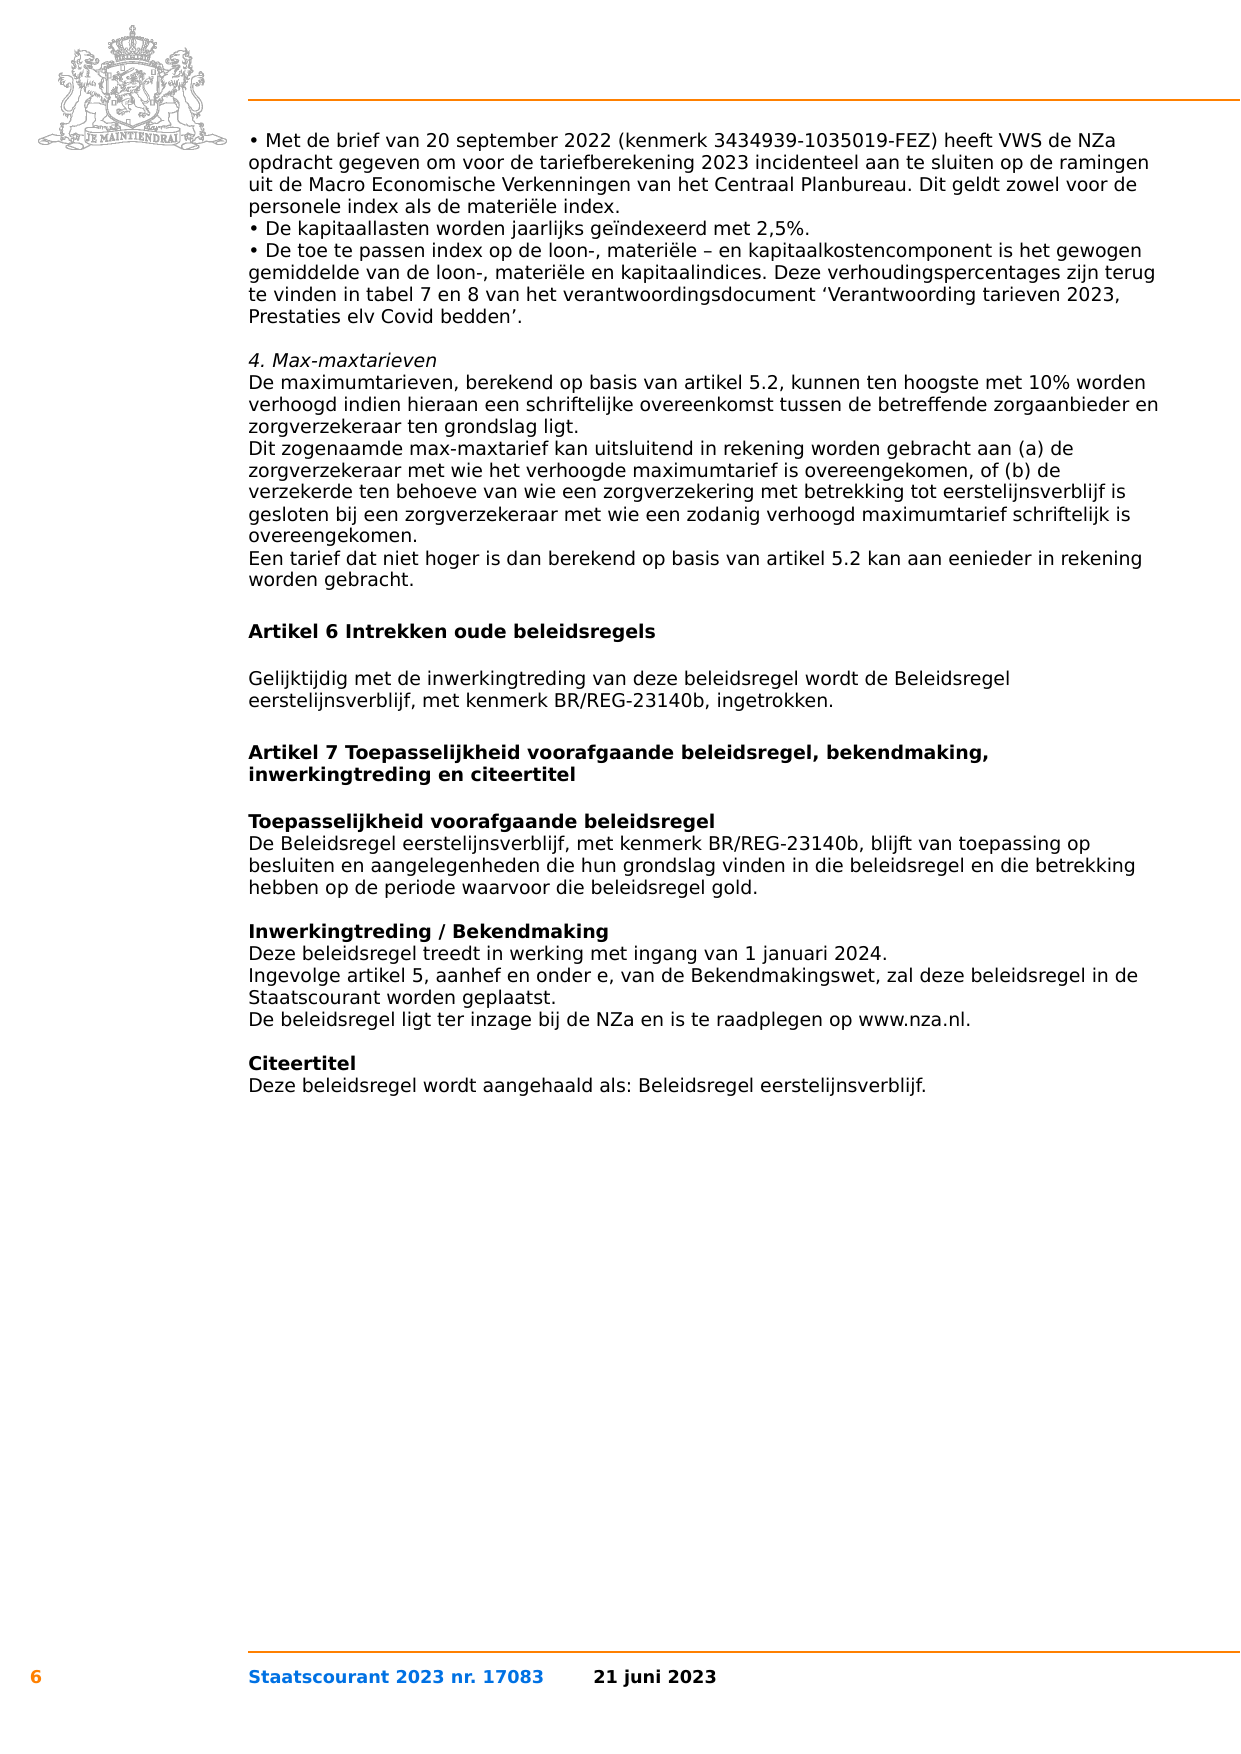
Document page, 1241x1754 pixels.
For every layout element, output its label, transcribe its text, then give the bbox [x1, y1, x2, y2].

text • De toe te passen index op de loon-, materiële – en kapitaalkostencomponent is het gewogen gemiddelde van de loon-, materiële en kapitaalindices. Deze verhoudingspercentages zijn terug te vinden in tabel 7 en 8 van het verantwoordingsdocument ‘Verantwoording tarieven 2023, Prestaties elv Covid bedden’. [248, 240, 1163, 328]
text • Met de brief van 20 september 2022 (kenmerk 3434939-1035019-FEZ) heeft VWS de NZa opdracht gegeven om voor de tariefberekening 2023 incidenteel aan te sluiten op de ramingen uit de Macro Economische Verkenningen van het Centraal Planbureau. Dit geldt zowel voor de personele index als de materiële index. [248, 130, 1163, 218]
subtitle Inwerkingtreding / Bekendmaking [248, 921, 1163, 943]
text • De kapitaallasten worden jaarlijks geïndexeerd met 2,5%. [248, 218, 1163, 240]
subtitle Artikel 6 Intrekken oude beleidsregels [248, 621, 1163, 643]
text Ingevolge artikel 5, aanhef en onder e, van de Bekendmakingswet, zal deze beleidsregel in de Staatscourant worden geplaatst. [248, 965, 1163, 1009]
subtitle Citeertitel [248, 1053, 1163, 1075]
text Deze beleidsregel treedt in werking met ingang van 1 januari 2024. [248, 943, 1163, 965]
text Dit zogenaamde max-maxtarief kan uitsluitend in rekening worden gebracht aan (a) de zorgverzekeraar met wie het verhoogde maximumtarief is overeengekomen, of (b) de verzekerde ten behoeve van wie een zorgverzekering met betrekking tot eerstelijnsverblijf is gesloten bij een zorgverzekeraar met wie een zodanig verhoogd maximumtarief schriftelijk is overeengekomen. [248, 437, 1163, 547]
text Een tarief dat niet hoger is dan berekend op basis van artikel 5.2 kan aan eenieder in rekening worden gebracht. [248, 547, 1163, 591]
text De beleidsregel ligt ter inzage bij de NZa en is te raadplegen op www.nza.nl. [248, 1009, 1163, 1031]
text De Beleidsregel eerstelijnsverblijf, met kenmerk BR/REG-23140b, blijft van toepassing op besluiten en aangelegenheden die hun grondslag vinden in die beleidsregel en die betrekking hebben op de periode waarvoor die beleidsregel gold. [248, 833, 1163, 899]
subtitle 4. Max-maxtarieven [248, 349, 1163, 372]
subtitle Toepasselijkheid voorafgaande beleidsregel [248, 811, 1163, 833]
subtitle Artikel 7 Toepasselijkheid voorafgaande beleidsregel, bekendmaking, inwerkingtreding en citeertitel [248, 742, 1163, 786]
text Deze beleidsregel wordt aangehaald als: Beleidsregel eerstelijnsverblijf. [248, 1075, 1163, 1097]
text Gelijktijdig met de inwerkingtreding van deze beleidsregel wordt de Beleidsregel eerstelijnsverblijf, met kenmerk BR/REG-23140b, ingetrokken. [248, 668, 1163, 712]
text De maximumtarieven, berekend op basis van artikel 5.2, kunnen ten hoogste met 10% worden verhoogd indien hieraan een schriftelijke overeenkomst tussen de betreffende zorgaanbieder en zorgverzekeraar ten grondslag ligt. [248, 372, 1163, 437]
picture [38, 25, 227, 150]
